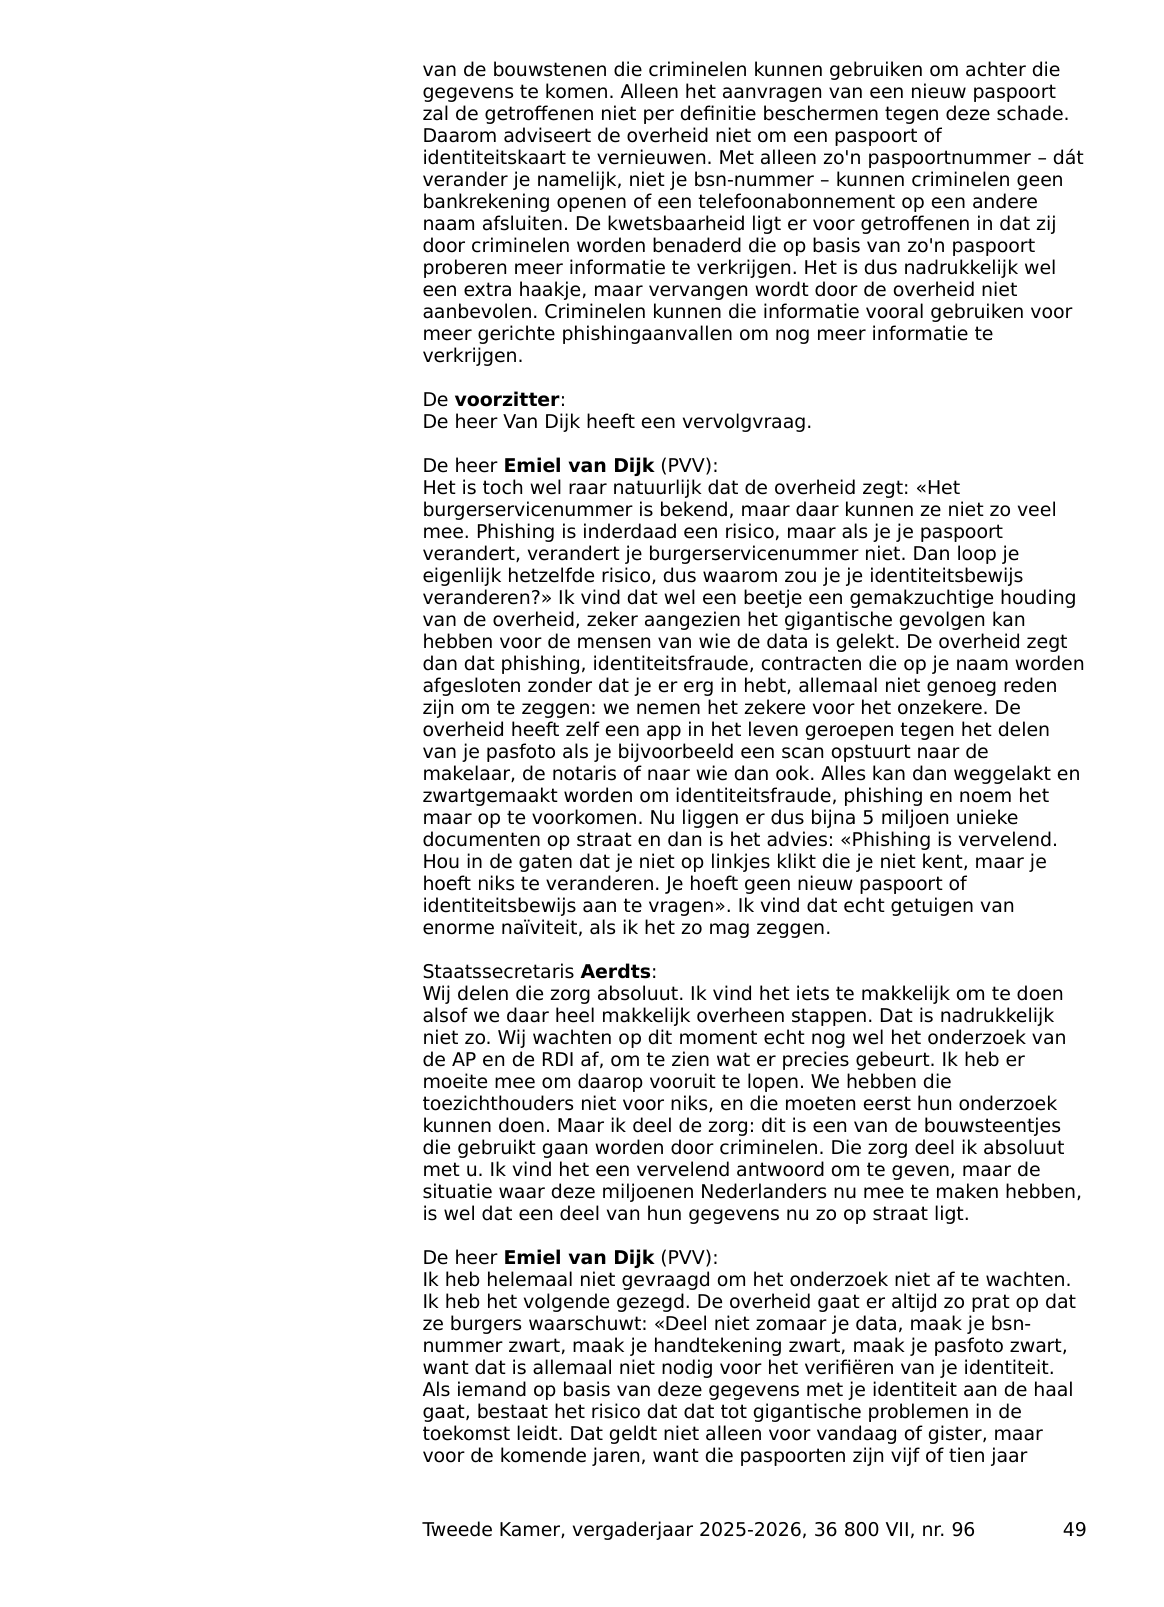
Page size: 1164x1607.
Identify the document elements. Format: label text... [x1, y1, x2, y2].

text De heer Van Dijk heeft een vervolgvraag. [422, 411, 1087, 433]
text De heer Emiel van Dijk (PVV): [422, 1247, 1087, 1269]
text De voorzitter: [422, 389, 1087, 411]
text Ik heb helemaal niet gevraagd om het onderzoek niet af te wachten. Ik heb het volgende gezegd. De overheid gaat er altijd zo prat op dat ze burgers waarschuwt: «Deel niet zomaar je data, maak je bsn-nummer zwart, maak je handtekening zwart, maak je pasfoto zwart, want dat is allemaal niet nodig voor het verifiëren van je identiteit. Als iemand op basis van deze gegevens met je identiteit aan de haal gaat, bestaat het risico dat dat tot gigantische problemen in de toekomst leidt. Dat geldt niet alleen voor vandaag of gister, maar voor de komende jaren, want die paspoorten zijn vijf of tien jaar [422, 1269, 1087, 1467]
text Staatssecretaris Aerdts: [422, 961, 1087, 983]
text Wij delen die zorg absoluut. Ik vind het iets te makkelijk om te doen alsof we daar heel makkelijk overheen stappen. Dat is nadrukkelijk niet zo. Wij wachten op dit moment echt nog wel het onderzoek van de AP en de RDI af, om te zien wat er precies gebeurt. Ik heb er moeite mee om daarop vooruit te lopen. We hebben die toezichthouders niet voor niks, en die moeten eerst hun onderzoek kunnen doen. Maar ik deel de zorg: dit is een van de bouwsteentjes die gebruikt gaan worden door criminelen. Die zorg deel ik absoluut met u. Ik vind het een vervelend antwoord om te geven, maar de situatie waar deze miljoenen Nederlanders nu mee te maken hebben, is wel dat een deel van hun gegevens nu zo op straat ligt. [422, 983, 1087, 1224]
text van de bouwstenen die criminelen kunnen gebruiken om achter die gegevens te komen. Alleen het aanvragen van een nieuw paspoort zal de getroffenen niet per definitie beschermen tegen deze schade. Daarom adviseert de overheid niet om een paspoort of identiteitskaart te vernieuwen. Met alleen zo'n paspoortnummer – dát verander je namelijk, niet je bsn-nummer – kunnen criminelen geen bankrekening openen of een telefoonabonnement op een andere naam afsluiten. De kwetsbaarheid ligt er voor getroffenen in dat zij door criminelen worden benaderd die op basis van zo'n paspoort proberen meer informatie te verkrijgen. Het is dus nadrukkelijk wel een extra haakje, maar vervangen wordt door de overheid niet aanbevolen. Criminelen kunnen die informatie vooral gebruiken voor meer gerichte phishingaanvallen om nog meer informatie te verkrijgen. [422, 59, 1087, 367]
text De heer Emiel van Dijk (PVV): [422, 455, 1087, 477]
text Het is toch wel raar natuurlijk dat de overheid zegt: «Het burgerservicenummer is bekend, maar daar kunnen ze niet zo veel mee. Phishing is inderdaad een risico, maar als je je paspoort verandert, verandert je burgerservicenummer niet. Dan loop je eigenlijk hetzelfde risico, dus waarom zou je je identiteitsbewijs veranderen?» Ik vind dat wel een beetje een gemakzuchtige houding van de overheid, zeker aangezien het gigantische gevolgen kan hebben voor de mensen van wie de data is gelekt. De overheid zegt dan dat phishing, identiteitsfraude, contracten die op je naam worden afgesloten zonder dat je er erg in hebt, allemaal niet genoeg reden zijn om te zeggen: we nemen het zekere voor het onzekere. De overheid heeft zelf een app in het leven geroepen tegen het delen van je pasfoto als je bijvoorbeeld een scan opstuurt naar de makelaar, de notaris of naar wie dan ook. Alles kan dan weggelakt en zwartgemaakt worden om identiteitsfraude, phishing en noem het maar op te voorkomen. Nu liggen er dus bijna 5 miljoen unieke documenten op straat en dan is het advies: «Phishing is vervelend. Hou in de gaten dat je niet op linkjes klikt die je niet kent, maar je hoeft niks te veranderen. Je hoeft geen nieuw paspoort of identiteitsbewijs aan te vragen». Ik vind dat echt getuigen van enorme naïviteit, als ik het zo mag zeggen. [422, 477, 1087, 939]
